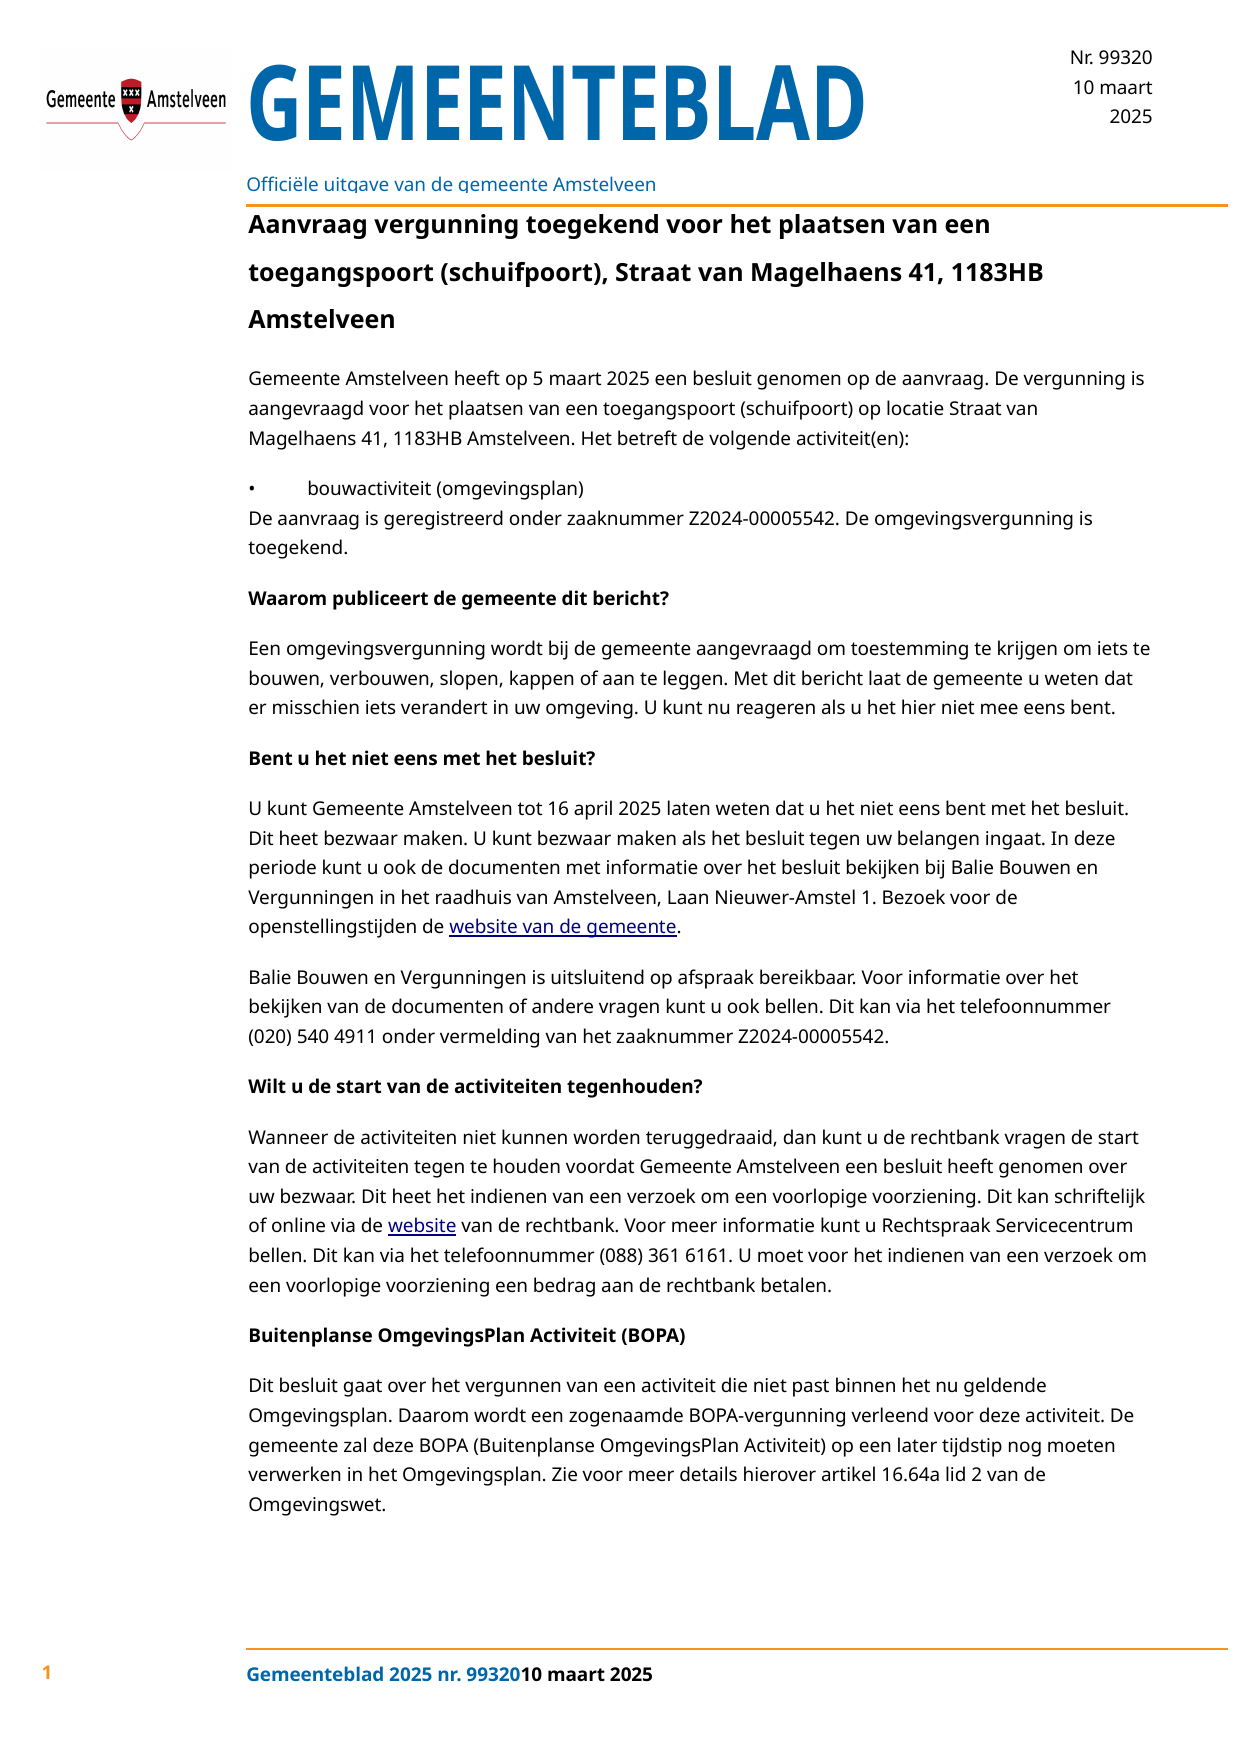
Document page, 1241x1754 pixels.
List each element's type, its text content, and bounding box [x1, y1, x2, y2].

text De aanvraag is geregistreerd onder zaaknummer Z2024-00005542. De omgevingsvergunning is toegekend. [248, 505, 1152, 560]
text Dit besluit gaat over het vergunnen van een activiteit die niet past binnen het nu geldende Omgevingsplan. Daarom wordt een zogenaamde BOPA-vergunning verleend voor deze activiteit. De gemeente zal deze BOPA (Buitenplanse OmgevingsPlan Activiteit) op een later tijdstip nog moeten verwerken in het Omgevingsplan. Zie voor meer details hierover artikel 16.64a lid 2 van de Omgevingswet. [248, 1373, 1152, 1517]
text Wilt u de start van de activiteiten tegenhouden? [248, 1073, 1152, 1099]
list bouwactiviteit (omgevingsplan) [248, 475, 1152, 501]
text Balie Bouwen en Vergunningen is uitsluitend op afspraak bereikbaar. Voor informatie over het bekijken van de documenten of andere vragen kunt u ook bellen. Dit kan via het telefoonnummer (020) 540 4911 onder vermelding van het zaaknummer Z2024-00005542. [248, 964, 1152, 1049]
text Bent u het niet eens met het besluit? [248, 745, 1152, 770]
text Waarom publiceert de gemeente dit bericht? [248, 585, 1152, 610]
text Wanneer de activiteiten niet kunnen worden teruggedraaid, dan kunt u de rechtbank vragen de start van de activiteiten tegen te houden voordat Gemeente Amstelveen een besluit heeft genomen over uw bezwaar. Dit heet het indienen van een verzoek om een voorlopige voorziening. Dit kan schriftelijk of online via de website van de rechtbank. Voor meer informatie kunt u Rechtspraak Servicecentrum bellen. Dit kan via het telefoonnummer (088) 361 6161. U moet voor het indienen van een verzoek om een voorlopige voorziening een bedrag aan de rechtbank betalen. [248, 1124, 1152, 1297]
text Gemeente Amstelveen heeft op 5 maart 2025 een besluit genomen op de aanvraag. De vergunning is aangevraagd voor het plaatsen van een toegangspoort (schuifpoort) op locatie Straat van Magelhaens 41, 1183HB Amstelveen. Het betreft de volgende activiteit(en): [248, 366, 1152, 450]
text Een omgevingsvergunning wordt bij de gemeente aangevraagd om toestemming te krijgen om iets te bouwen, verbouwen, slopen, kappen of aan te leggen. Met dit bericht laat de gemeente u weten dat er misschien iets verandert in uw omgeving. U kunt nu reageren als u het hier niet mee eens bent. [248, 635, 1152, 720]
text Buitenplanse OmgevingsPlan Activiteit (BOPA) [248, 1322, 1152, 1348]
text U kunt Gemeente Amstelveen tot 16 april 2025 laten weten dat u het niet eens bent met het besluit. Dit heet bezwaar maken. U kunt bezwaar maken als het besluit tegen uw belangen ingaat. In deze periode kunt u ook de documenten met informatie over het besluit bekijken bij Balie Bouwen en Vergunningen in het raadhuis van Amstelveen, Laan Nieuwer-Amstel 1. Bezoek voor de openstellingstijden de website van de gemeente. [248, 795, 1152, 939]
picture [41, 47, 231, 172]
text Aanvraag vergunning toegekend voor het plaatsen van een toegangspoort (schuifpoort), Straat van Magelhaens 41, 1183HB Amstelveen [248, 207, 1152, 336]
